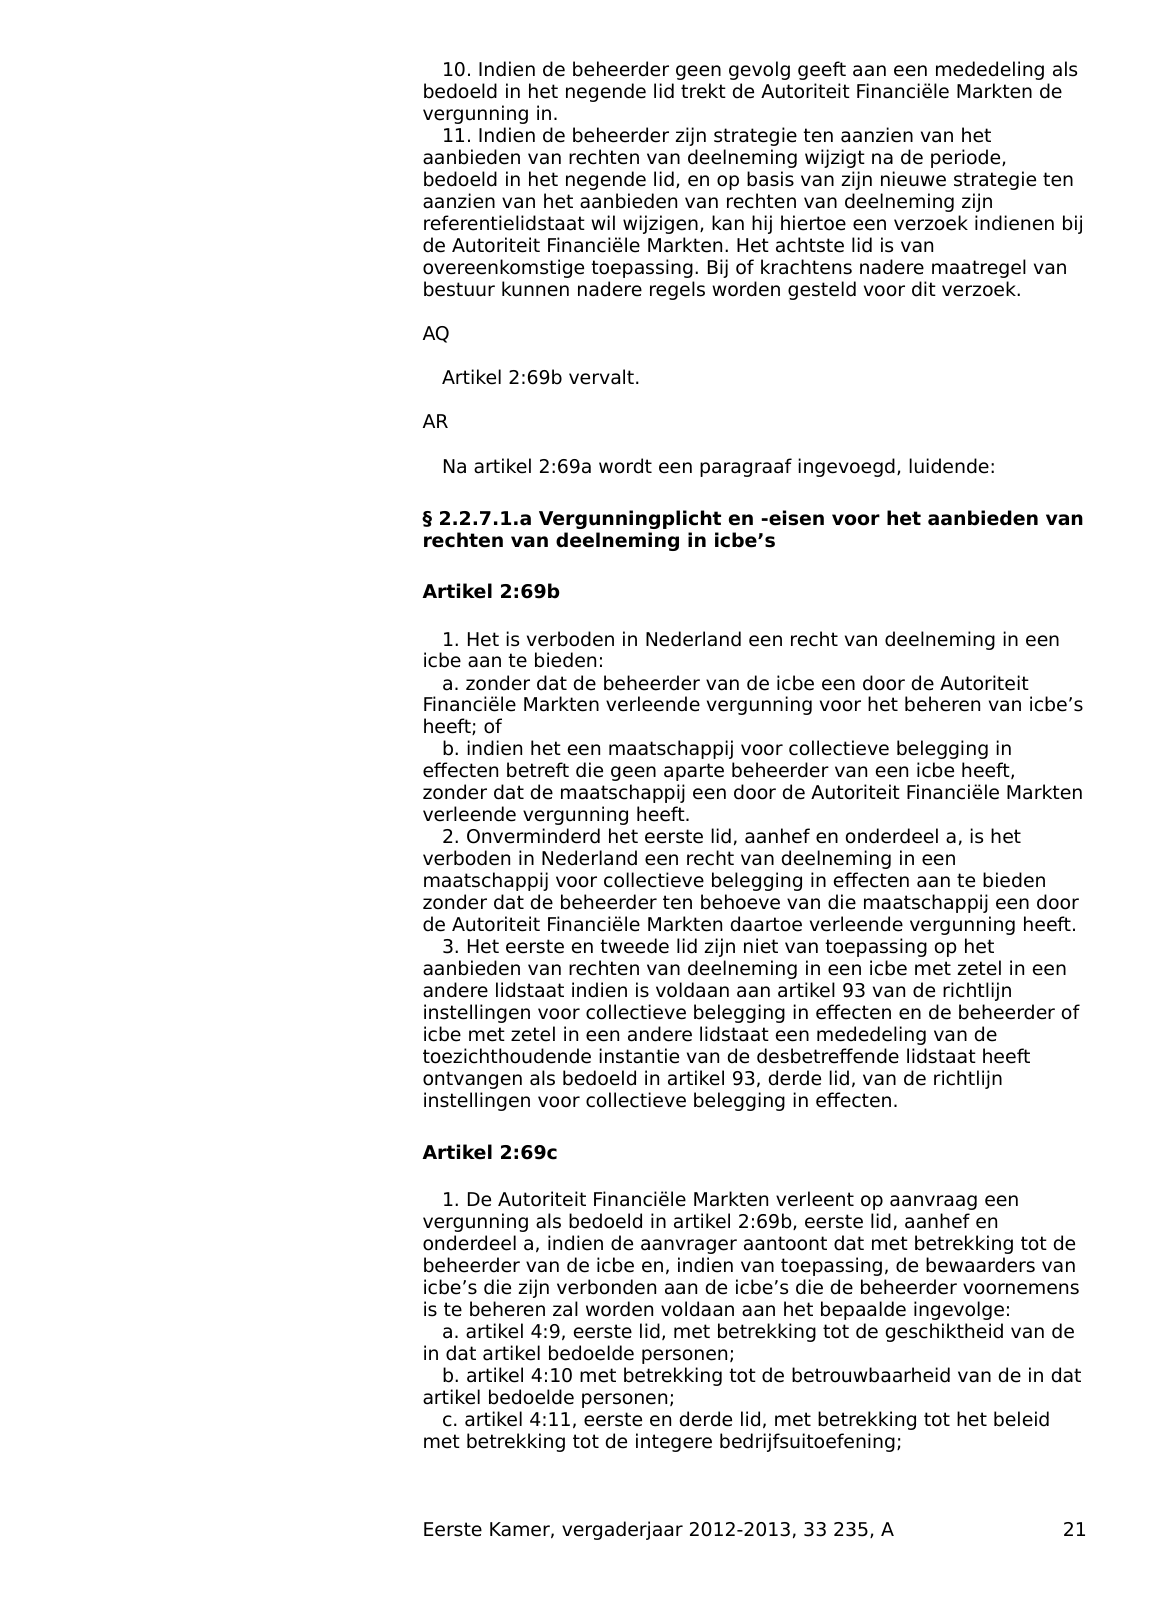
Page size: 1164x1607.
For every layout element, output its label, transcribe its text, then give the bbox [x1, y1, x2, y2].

text 1. Het is verboden in Nederland een recht van deelneming in een icbe aan te bieden: [422, 628, 1087, 672]
subtitle § 2.2.7.1.a Vergunningplicht en -eisen voor het aanbieden van rechten van deelneming in icbe’s [422, 507, 1087, 551]
text Artikel 2:69b vervalt. [422, 367, 1087, 389]
text 2. Onverminderd het eerste lid, aanhef en onderdeel a, is het verboden in Nederland een recht van deelneming in een maatschappij voor collectieve belegging in effecten aan te bieden zonder dat de beheerder ten behoeve van die maatschappij een door de Autoriteit Financiële Markten daartoe verleende vergunning heeft. [422, 826, 1087, 936]
text 1. De Autoriteit Financiële Markten verleent op aanvraag een vergunning als bedoeld in artikel 2:69b, eerste lid, aanhef en onderdeel a, indien de aanvrager aantoont dat met betrekking tot de beheerder van de icbe en, indien van toepassing, de bewaarders van icbe’s die zijn verbonden aan de icbe’s die de beheerder voornemens is te beheren zal worden voldaan aan het bepaalde ingevolge: [422, 1189, 1087, 1321]
text a. artikel 4:9, eerste lid, met betrekking tot de geschiktheid van de in dat artikel bedoelde personen; [422, 1321, 1087, 1365]
subtitle Artikel 2:69b [422, 581, 1087, 603]
text 10. Indien de beheerder geen gevolg geeft aan een mededeling als bedoeld in het negende lid trekt de Autoriteit Financiële Markten de vergunning in. [422, 59, 1087, 125]
text AQ [422, 323, 1087, 345]
text 3. Het eerste en tweede lid zijn niet van toepassing op het aanbieden van rechten van deelneming in een icbe met zetel in een andere lidstaat indien is voldaan aan artikel 93 van de richtlijn instellingen voor collectieve belegging in effecten en de beheerder of icbe met zetel in een andere lidstaat een mededeling van de toezichthoudende instantie van de desbetreffende lidstaat heeft ontvangen als bedoeld in artikel 93, derde lid, van de richtlijn instellingen voor collectieve belegging in effecten. [422, 936, 1087, 1112]
text AR [422, 411, 1087, 433]
text b. artikel 4:10 met betrekking tot de betrouwbaarheid van de in dat artikel bedoelde personen; [422, 1365, 1087, 1409]
text 11. Indien de beheerder zijn strategie ten aanzien van het aanbieden van rechten van deelneming wijzigt na de periode, bedoeld in het negende lid, en op basis van zijn nieuwe strategie ten aanzien van het aanbieden van rechten van deelneming zijn referentielidstaat wil wijzigen, kan hij hiertoe een verzoek indienen bij de Autoriteit Financiële Markten. Het achtste lid is van overeenkomstige toepassing. Bij of krachtens nadere maatregel van bestuur kunnen nadere regels worden gesteld voor dit verzoek. [422, 125, 1087, 301]
text a. zonder dat de beheerder van de icbe een door de Autoriteit Financiële Markten verleende vergunning voor het beheren van icbe’s heeft; of [422, 672, 1087, 738]
text Na artikel 2:69a wordt een paragraaf ingevoegd, luidende: [422, 456, 1087, 477]
text b. indien het een maatschappij voor collectieve belegging in effecten betreft die geen aparte beheerder van een icbe heeft, zonder dat de maatschappij een door de Autoriteit Financiële Markten verleende vergunning heeft. [422, 738, 1087, 826]
text c. artikel 4:11, eerste en derde lid, met betrekking tot het beleid met betrekking tot de integere bedrijfsuitoefening; [422, 1409, 1087, 1453]
subtitle Artikel 2:69c [422, 1142, 1087, 1164]
